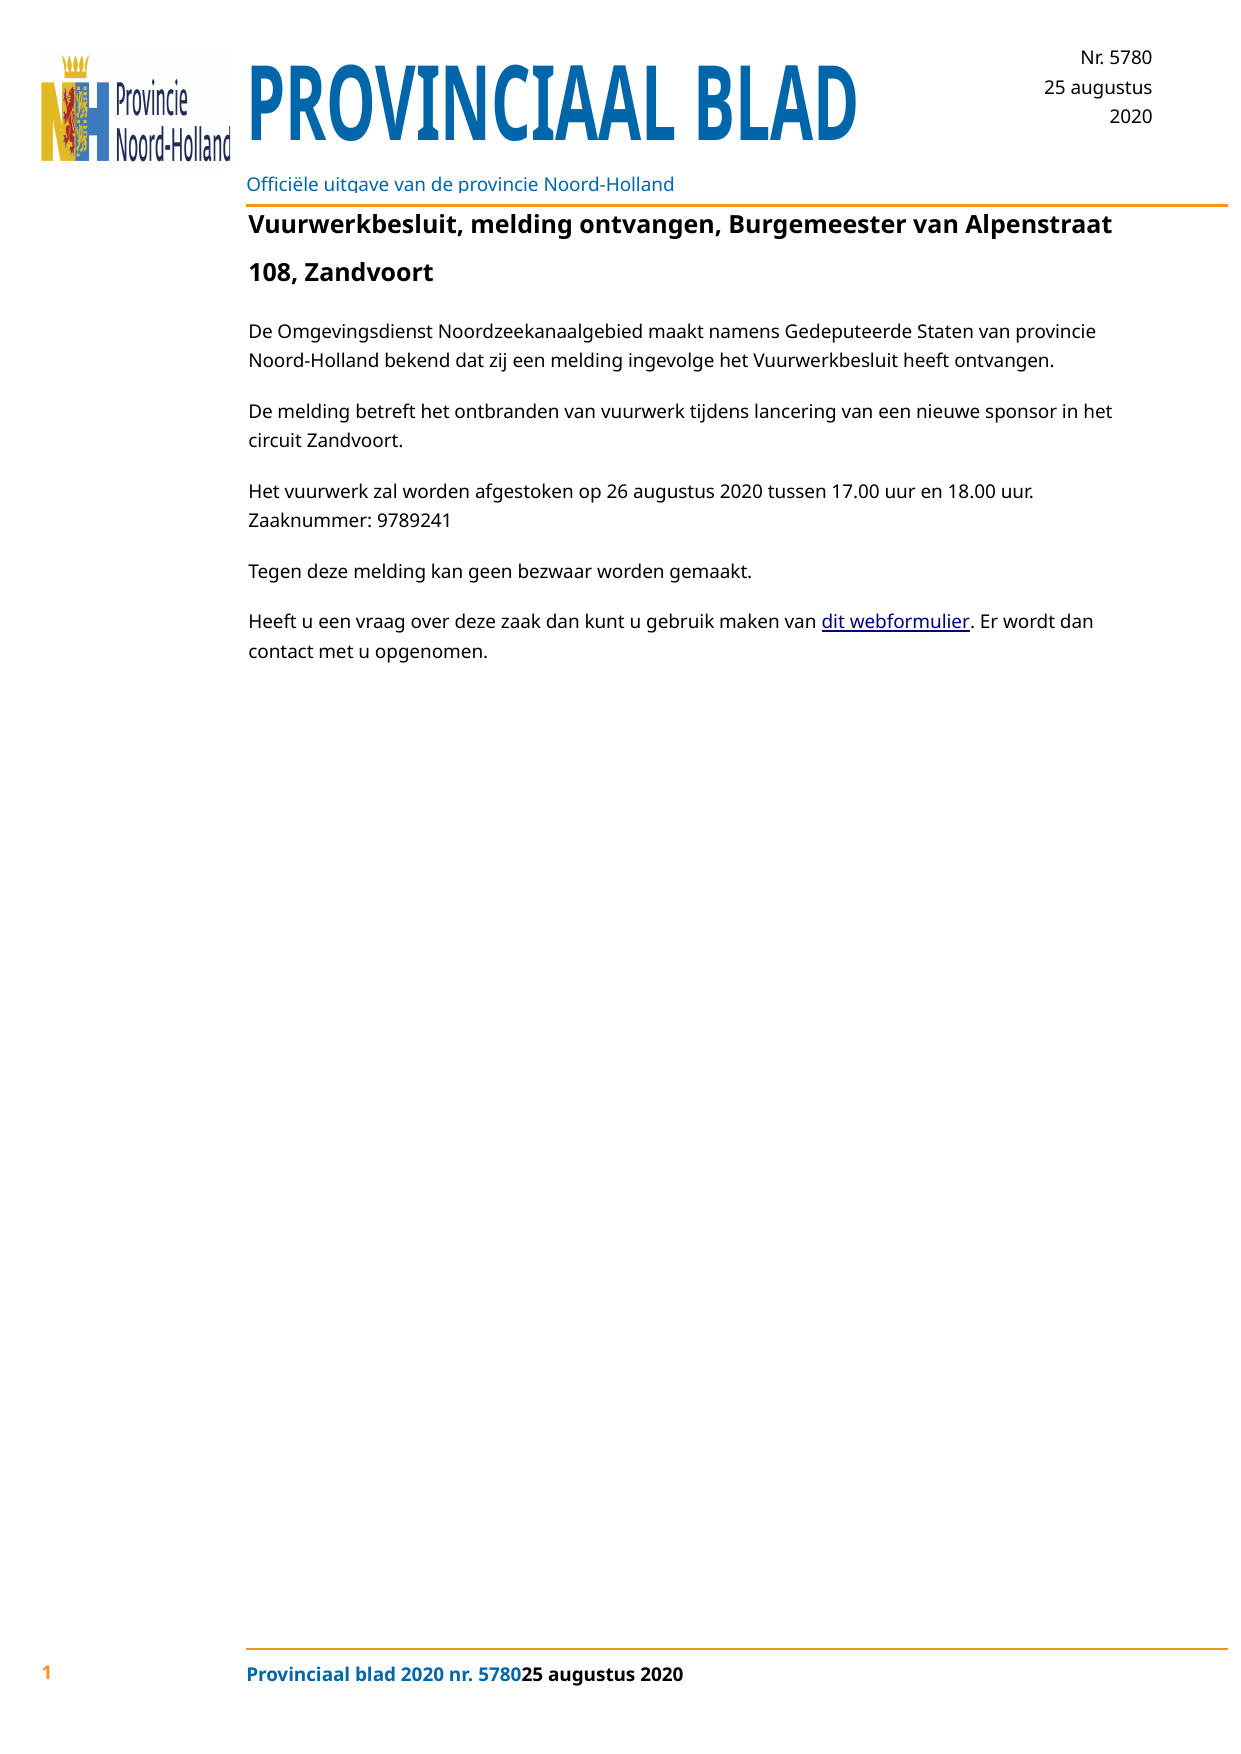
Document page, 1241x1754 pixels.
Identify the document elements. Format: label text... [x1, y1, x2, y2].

text Vuurwerkbesluit, melding ontvangen, Burgemeester van Alpenstraat 108, Zandvoort [248, 207, 1152, 288]
text Tegen deze melding kan geen bezwaar worden gemaakt. [248, 558, 1152, 584]
text De melding betreft het ontbranden van vuurwerk tijdens lancering van een nieuwe sponsor in het circuit Zandvoort. [248, 398, 1152, 453]
picture [41, 47, 231, 172]
text De Omgevingsdienst Noordzeekanaalgebied maakt namens Gedeputeerde Staten van provincie Noord-Holland bekend dat zij een melding ingevolge het Vuurwerkbesluit heeft ontvangen. [248, 318, 1152, 373]
text Het vuurwerk zal worden afgestoken op 26 augustus 2020 tussen 17.00 uur en 18.00 uur. Zaaknummer: 9789241 [248, 478, 1152, 533]
text Heeft u een vraag over deze zaak dan kunt u gebruik maken van dit webformulier. Er wordt dan contact met u opgenomen. [248, 608, 1152, 664]
